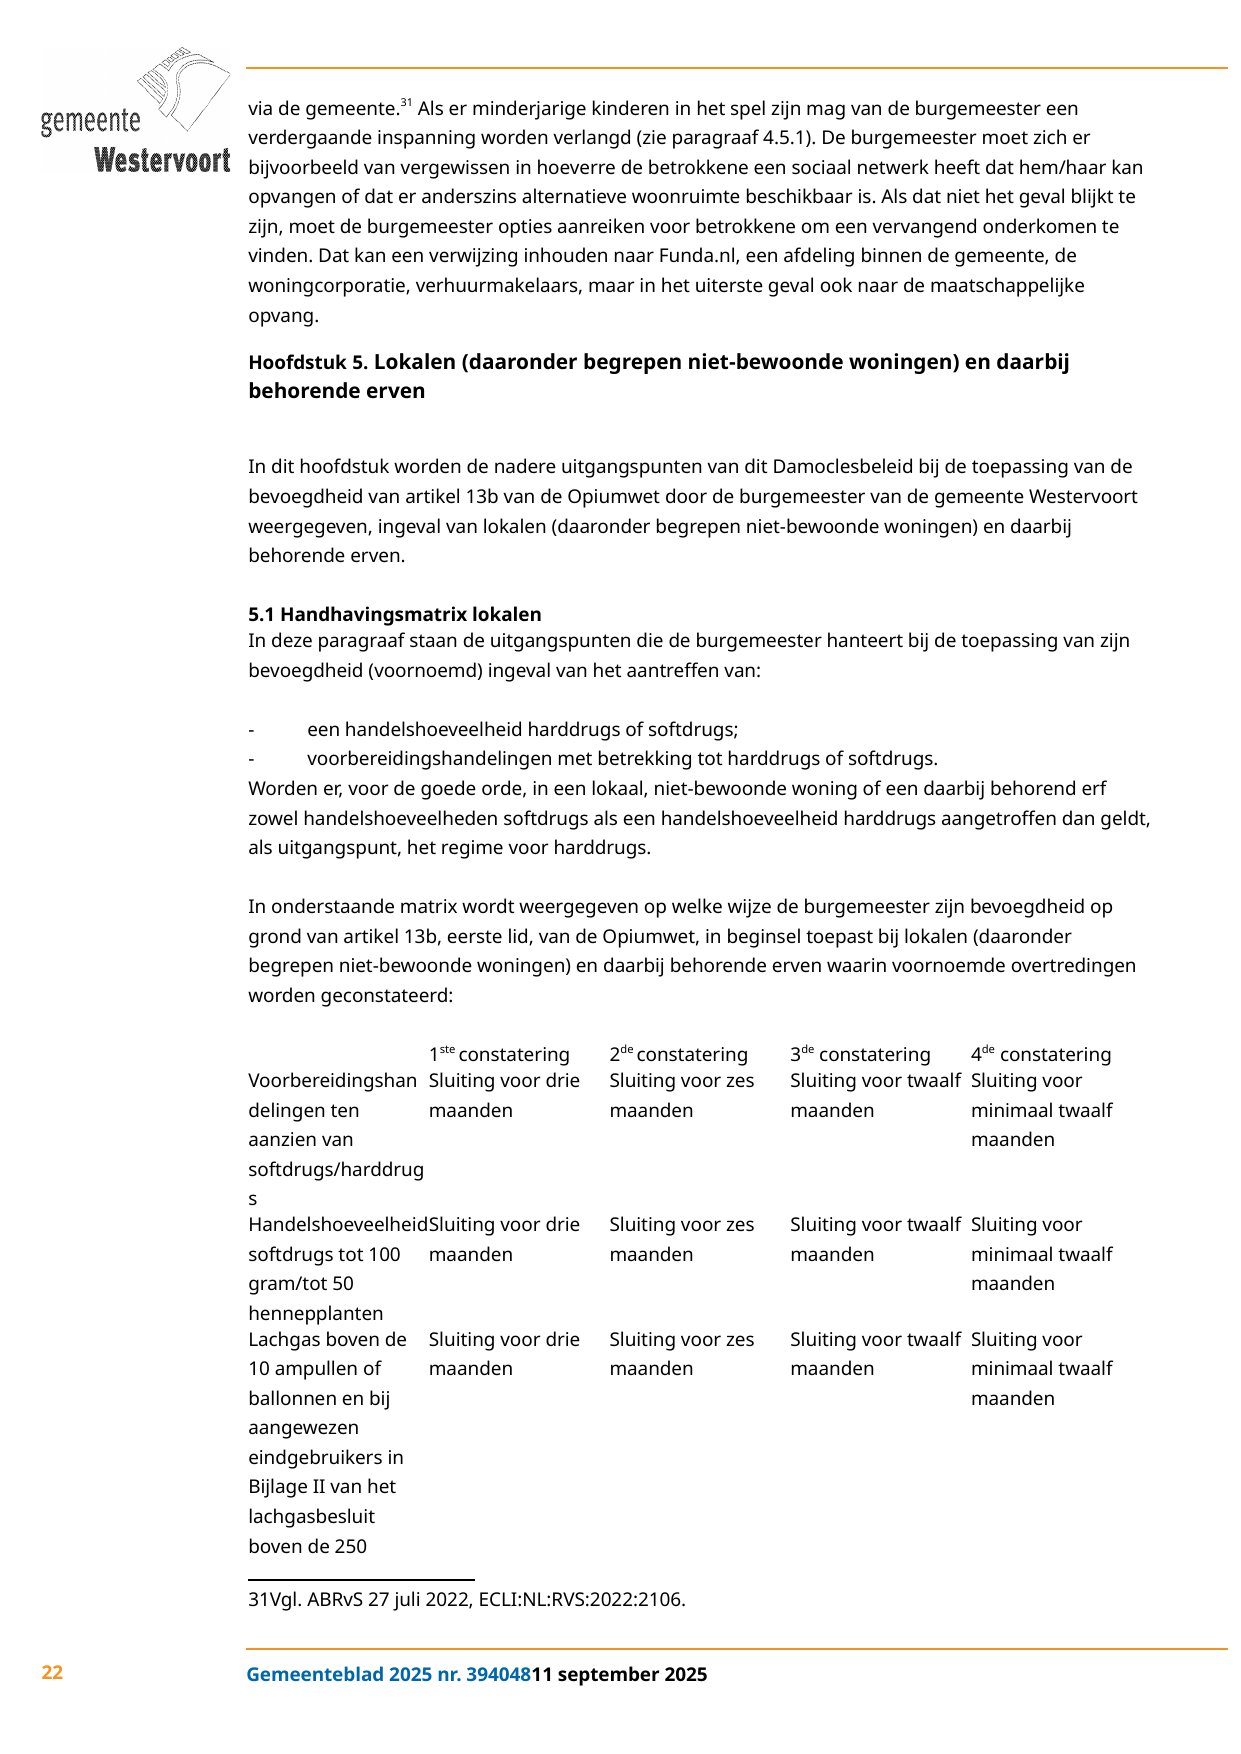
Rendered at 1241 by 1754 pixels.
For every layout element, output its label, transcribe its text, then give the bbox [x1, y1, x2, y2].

table_cell Lachgas boven de 10 ampullen of ballonnen en bij aangewezen eindgebruikers in Bijlage II van het lachgasbesluit boven de 250 [248, 1326, 429, 1559]
table_cell Sluiting voor zes maanden [609, 1211, 790, 1326]
table_cell Sluiting voor drie maanden [429, 1326, 609, 1559]
table_cell Voorbereidingshandelingen ten aanzien van softdrugs/harddrugs [248, 1067, 429, 1211]
table_header 2de constatering [609, 1042, 790, 1067]
table_cell Handelshoeveelheid softdrugs tot 100 gram/tot 50 hennepplanten [248, 1211, 429, 1326]
table_cell Sluiting voor drie maanden [429, 1211, 609, 1326]
table_cell Sluiting voor zes maanden [609, 1326, 790, 1559]
table_header 1ste constatering [429, 1042, 609, 1067]
table_header 4de constatering [971, 1042, 1152, 1067]
text In onderstaande matrix wordt weergegeven op welke wijze de burgemeester zijn bevoegdheid op grond van artikel 13b, eerste lid, van de Opiumwet, in beginsel toepast bij lokalen (daaronder begrepen niet-bewoonde woningen) en daarbij behorende erven waarin voornoemde overtredingen worden geconstateerd: [248, 893, 1152, 1008]
table_cell Sluiting voor twaalf maanden [790, 1326, 971, 1559]
text Worden er, voor de goede orde, in een lokaal, niet-bewoonde woning of een daarbij behorend erf zowel handelshoeveelheden softdrugs als een handelshoeveelheid harddrugs aangetroffen dan geldt, als uitgangspunt, het regime voor harddrugs. [248, 775, 1152, 860]
text In deze paragraaf staan de uitgangspunten die de burgemeester hanteert bij de toepassing van zijn bevoegdheid (voornoemd) ingeval van het aantreffen van: [248, 627, 1152, 683]
text Vgl. ABRvS 27 juli 2022, ECLI:NL:RVS:2022:2106. [248, 1586, 1152, 1612]
picture [41, 47, 231, 172]
list voorbereidingshandelingen met betrekking tot harddrugs of softdrugs. [248, 746, 1152, 771]
table_cell Sluiting voor minimaal twaalf maanden [971, 1211, 1152, 1326]
text Hoofdstuk 5. Lokalen (daaronder begrepen niet-bewoonde woningen) en daarbij behorende erven [248, 347, 1152, 404]
table_cell Sluiting voor twaalf maanden [790, 1211, 971, 1326]
table_cell Sluiting voor minimaal twaalf maanden [971, 1326, 1152, 1559]
text via de gemeente. Als er minderjarige kinderen in het spel zijn mag van de burgemeester een verdergaande inspanning worden verlangd (zie paragraaf 4.5.1). De burgemeester moet zich er bijvoorbeeld van vergewissen in hoeverre de betrokkene een sociaal netwerk heeft dat hem/haar kan opvangen of dat er anderszins alternatieve woonruimte beschikbaar is. Als dat niet het geval blijkt te zijn, moet de burgemeester opties aanreiken voor betrokkene om een vervangend onderkomen te vinden. Dat kan een verwijzing inhouden naar Funda.nl, een afdeling binnen de gemeente, de woningcorporatie, verhuurmakelaars, maar in het uiterste geval ook naar de maatschappelijke opvang. [248, 95, 1152, 328]
table_cell Sluiting voor drie maanden [429, 1067, 609, 1211]
text In dit hoofdstuk worden de nadere uitgangspunten van dit Damoclesbeleid bij de toepassing van de bevoegdheid van artikel 13b van de Opiumwet door de burgemeester van de gemeente Westervoort weergegeven, ingeval van lokalen (daaronder begrepen niet-bewoonde woningen) en daarbij behorende erven. [248, 454, 1152, 568]
list een handelshoeveelheid harddrugs of softdrugs; [248, 716, 1152, 742]
table_header [248, 1042, 429, 1067]
table_cell Sluiting voor zes maanden [609, 1067, 790, 1211]
table_cell Sluiting voor minimaal twaalf maanden [971, 1067, 1152, 1211]
table_header 3de constatering [790, 1042, 971, 1067]
text 5.1 Handhavingsmatrix lokalen [248, 602, 1152, 627]
table_cell Sluiting voor twaalf maanden [790, 1067, 971, 1211]
